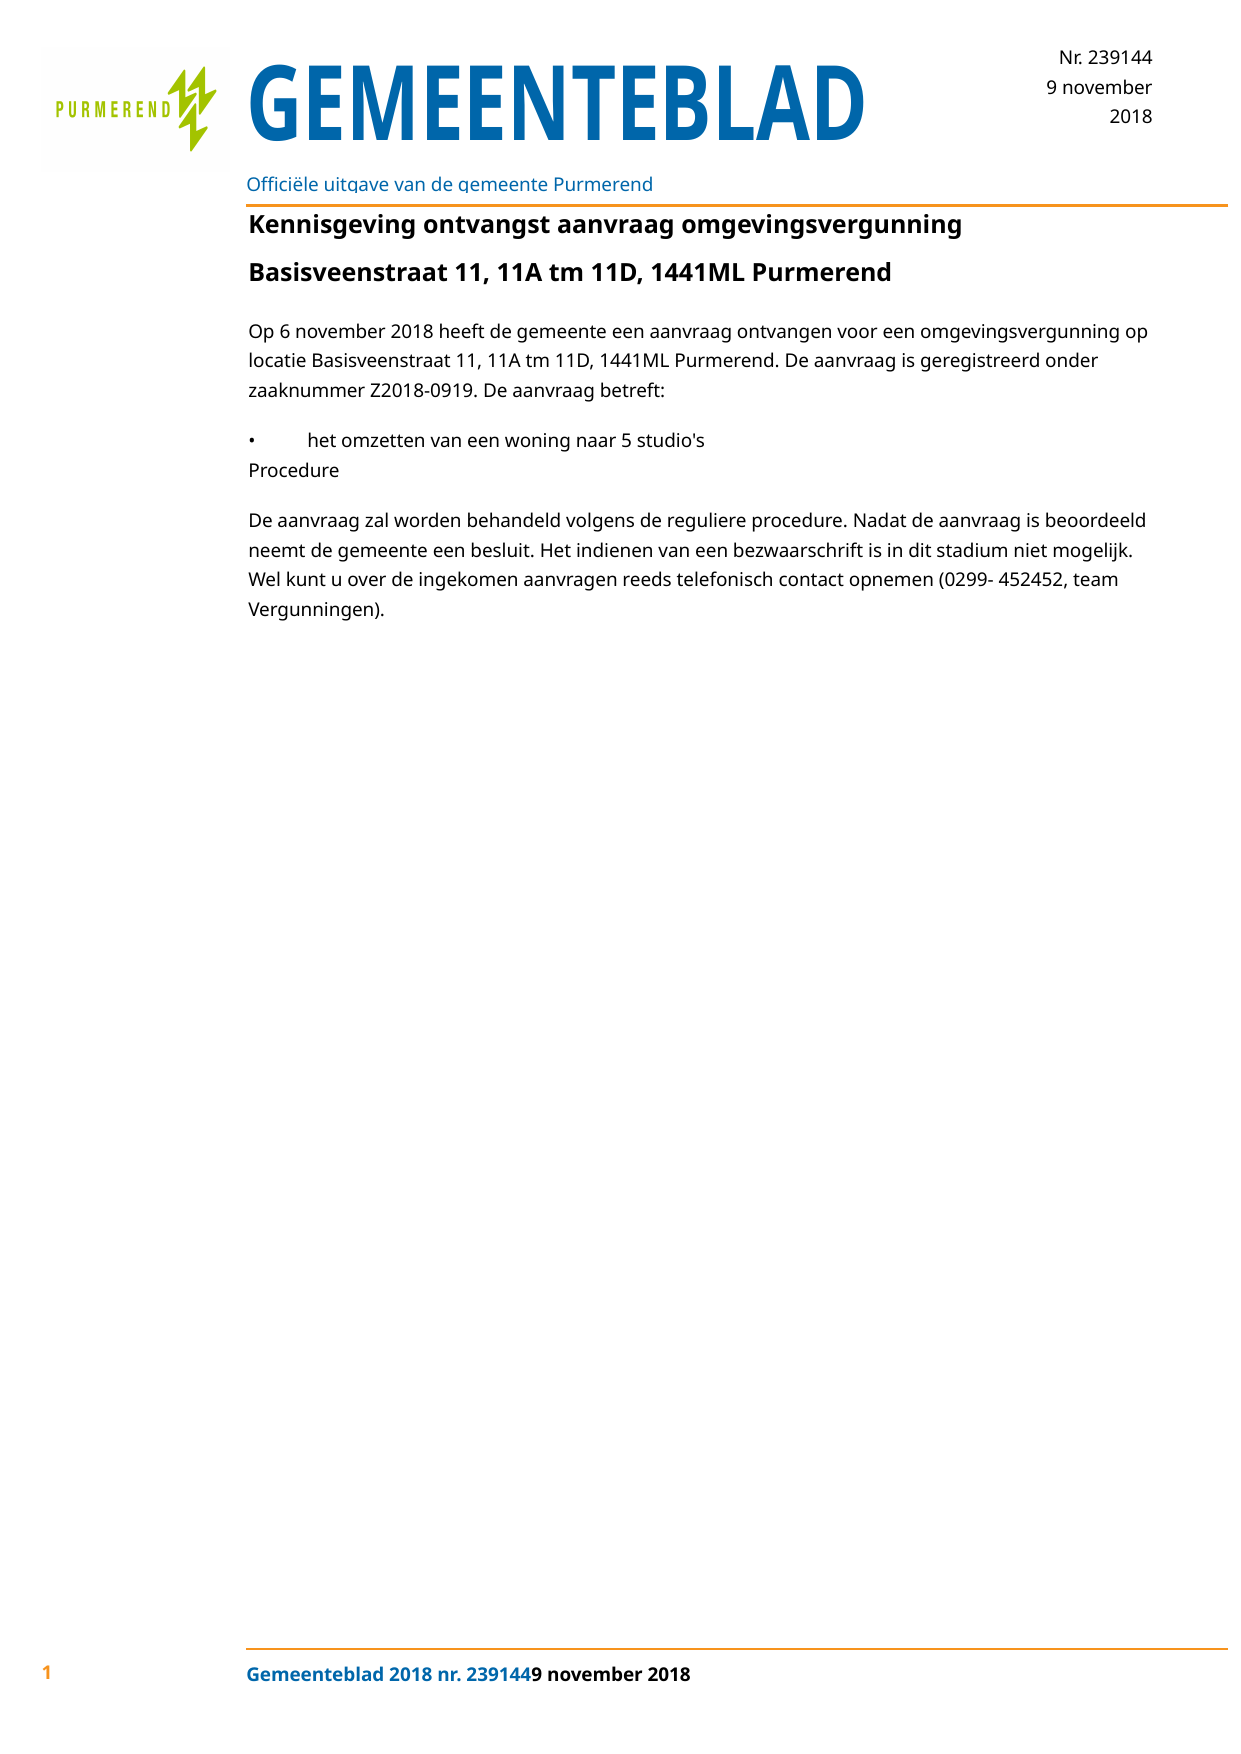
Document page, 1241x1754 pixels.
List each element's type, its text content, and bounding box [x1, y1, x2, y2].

text De aanvraag zal worden behandeld volgens de reguliere procedure. Nadat de aanvraag is beoordeeld neemt de gemeente een besluit. Het indienen van een bezwaarschrift is in dit stadium niet mogelijk. Wel kunt u over de ingekomen aanvragen reeds telefonisch contact opnemen (0299- 452452, team Vergunningen). [248, 507, 1152, 622]
text Kennisgeving ontvangst aanvraag omgevingsvergunning Basisveenstraat 11, 11A tm 11D, 1441ML Purmerend [248, 207, 1152, 288]
text Op 6 november 2018 heeft de gemeente een aanvraag ontvangen voor een omgevingsvergunning op locatie Basisveenstraat 11, 11A tm 11D, 1441ML Purmerend. De aanvraag is geregistreerd onder zaaknummer Z2018-0919. De aanvraag betreft: [248, 318, 1152, 403]
list het omzetten van een woning naar 5 studio's [248, 427, 1152, 453]
picture [41, 47, 231, 172]
text Procedure [248, 457, 1152, 483]
